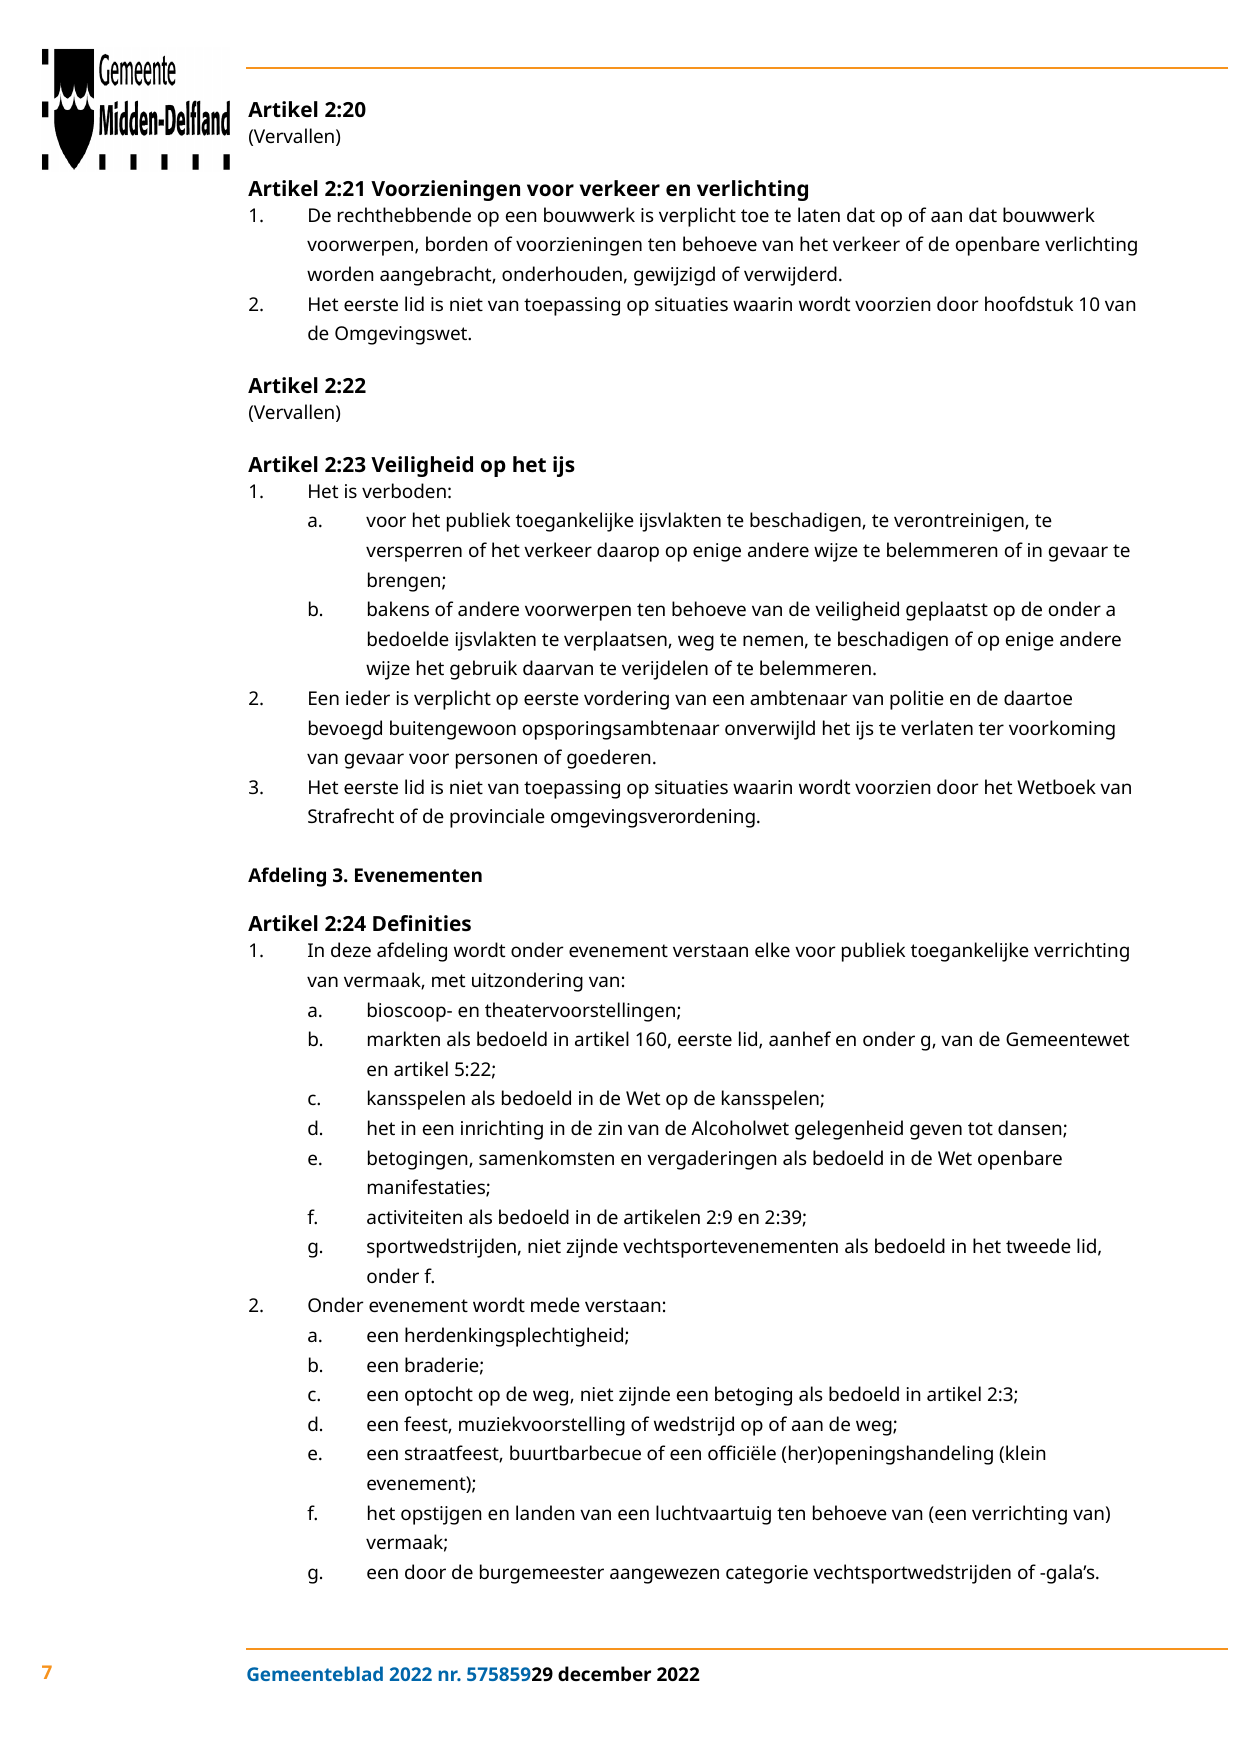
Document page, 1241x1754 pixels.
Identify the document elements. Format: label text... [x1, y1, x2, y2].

list een door de burgemeester aangewezen categorie vechtsportwedstrijden of -gala’s. [307, 1559, 1152, 1585]
picture [41, 47, 231, 172]
text Artikel 2:24 Definities [248, 909, 1152, 938]
list een optocht op de weg, niet zijnde een betoging als bedoeld in artikel 2:3; [307, 1381, 1152, 1407]
text Artikel 2:22 [248, 371, 1152, 399]
list Onder evenement wordt mede verstaan: [248, 1293, 1152, 1318]
list Een ieder is verplicht op eerste vordering van een ambtenaar van politie en de daartoe bevoegd buitengewoon opsporingsambtenaar onverwijld het ijs te verlaten ter voorkoming van gevaar voor personen of goederen. [248, 685, 1152, 770]
list markten als bedoeld in artikel 160, eerste lid, aanhef en onder g, van de Gemeentewet en artikel 5:22; [307, 1026, 1152, 1082]
text (Vervallen) [248, 123, 1152, 149]
list sportwedstrijden, niet zijnde vechtsportevenementen als bedoeld in het tweede lid, onder f. [307, 1233, 1152, 1289]
list In deze afdeling wordt onder evenement verstaan elke voor publiek toegankelijke verrichting van vermaak, met uitzondering van: [248, 938, 1152, 993]
list bakens of andere voorwerpen ten behoeve van de veiligheid geplaatst op de onder a bedoelde ijsvlakten te verplaatsen, weg te nemen, te beschadigen of op enige andere wijze het gebruik daarvan te verijdelen of te belemmeren. [307, 596, 1152, 681]
list Het is verboden: [248, 478, 1152, 504]
list het opstijgen en landen van een luchtvaartuig ten behoeve van (een verrichting van) vermaak; [307, 1500, 1152, 1555]
text Artikel 2:23 Veiligheid op het ijs [248, 450, 1152, 478]
text Artikel 2:21 Voorzieningen voor verkeer en verlichting [248, 174, 1152, 202]
list activiteiten als bedoeld in de artikelen 2:9 en 2:39; [307, 1204, 1152, 1230]
list Het eerste lid is niet van toepassing op situaties waarin wordt voorzien door het Wetboek van Strafrecht of de provinciale omgevingsverordening. [248, 774, 1152, 829]
list voor het publiek toegankelijke ijsvlakten te beschadigen, te verontreinigen, te versperren of het verkeer daarop op enige andere wijze te belemmeren of in gevaar te brengen; [307, 508, 1152, 593]
list De rechthebbende op een bouwwerk is verplicht toe te laten dat op of aan dat bouwwerk voorwerpen, borden of voorzieningen ten behoeve van het verkeer of de openbare verlichting worden aangebracht, onderhouden, gewijzigd of verwijderd. [248, 202, 1152, 287]
text Artikel 2:20 [248, 95, 1152, 123]
list een braderie; [307, 1352, 1152, 1378]
list een feest, muziekvoorstelling of wedstrijd op of aan de weg; [307, 1411, 1152, 1437]
text (Vervallen) [248, 399, 1152, 425]
list kansspelen als bedoeld in de Wet op de kansspelen; [307, 1086, 1152, 1111]
list bioscoop- en theatervoorstellingen; [307, 997, 1152, 1023]
list een straatfeest, buurtbarbecue of een officiële (her)openingshandeling (klein evenement); [307, 1441, 1152, 1496]
list betogingen, samenkomsten en vergaderingen als bedoeld in de Wet openbare manifestaties; [307, 1145, 1152, 1200]
list het in een inrichting in de zin van de Alcoholwet gelegenheid geven tot dansen; [307, 1115, 1152, 1141]
text Afdeling 3. Evenementen [248, 863, 1152, 888]
list Het eerste lid is niet van toepassing op situaties waarin wordt voorzien door hoofdstuk 10 van de Omgevingswet. [248, 291, 1152, 346]
list een herdenkingsplechtigheid; [307, 1322, 1152, 1348]
